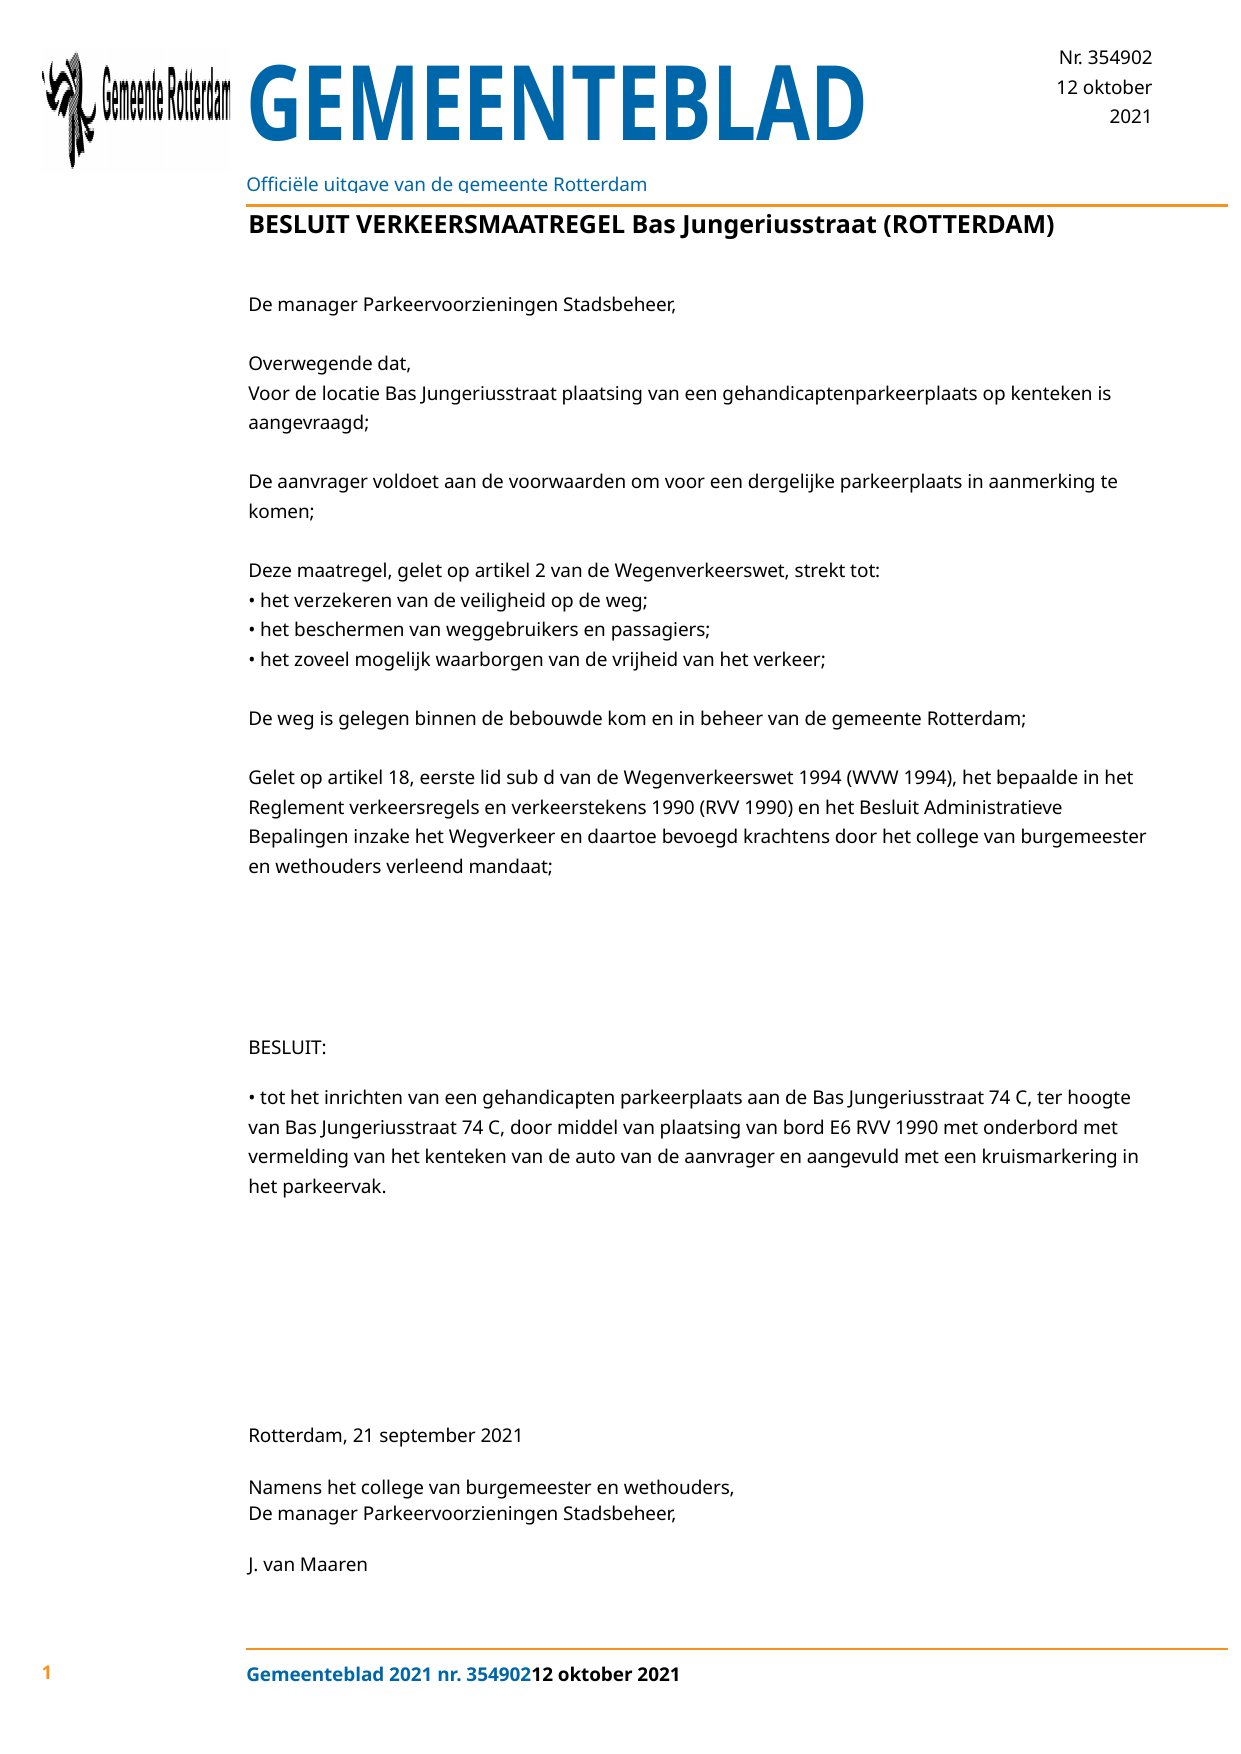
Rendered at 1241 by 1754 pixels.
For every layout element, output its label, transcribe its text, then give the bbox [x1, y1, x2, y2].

text Namens het college van burgemeester en wethouders, [248, 1474, 1152, 1500]
text De weg is gelegen binnen de bebouwde kom en in beheer van de gemeente Rotterdam; [248, 705, 1152, 731]
text Deze maatregel, gelet op artikel 2 van de Wegenverkeerswet, strekt tot: [248, 557, 1152, 583]
text • het beschermen van weggebruikers en passagiers; [248, 616, 1152, 642]
text • het zoveel mogelijk waarborgen van de vrijheid van het verkeer; [248, 646, 1152, 672]
text Voor de locatie Bas Jungeriusstraat plaatsing van een gehandicaptenparkeerplaats op kenteken is aangevraagd; [248, 380, 1152, 435]
picture [41, 47, 231, 172]
text • het verzekeren van de veiligheid op de weg; [248, 587, 1152, 613]
text J. van Maaren [248, 1551, 1152, 1577]
text BESLUIT: [248, 1034, 1152, 1060]
text Rotterdam, 21 september 2021 [248, 1423, 1152, 1448]
text De aanvrager voldoet aan de voorwaarden om voor een dergelijke parkeerplaats in aanmerking te komen; [248, 468, 1152, 524]
text • tot het inrichten van een gehandicapten parkeerplaats aan de Bas Jungeriusstraat 74 C, ter hoogte van Bas Jungeriusstraat 74 C, door middel van plaatsing van bord E6 RVV 1990 met onderbord met vermelding van het kenteken van de auto van de aanvrager en aangevuld met een kruismarkering in het parkeervak. [248, 1084, 1152, 1199]
text Gelet op artikel 18, eerste lid sub d van de Wegenverkeerswet 1994 (WVW 1994), het bepaalde in het Reglement verkeersregels en verkeerstekens 1990 (RVV 1990) en het Besluit Administratieve Bepalingen inzake het Wegverkeer en daartoe bevoegd krachtens door het college van burgemeester en wethouders verleend mandaat; [248, 764, 1152, 879]
text Overwegende dat, [248, 350, 1152, 376]
text De manager Parkeervoorzieningen Stadsbeheer, [248, 1500, 1152, 1526]
text BESLUIT VERKEERSMAATREGEL Bas Jungeriusstraat (ROTTERDAM) [248, 207, 1152, 241]
text De manager Parkeervoorzieningen Stadsbeheer, [248, 291, 1152, 317]
